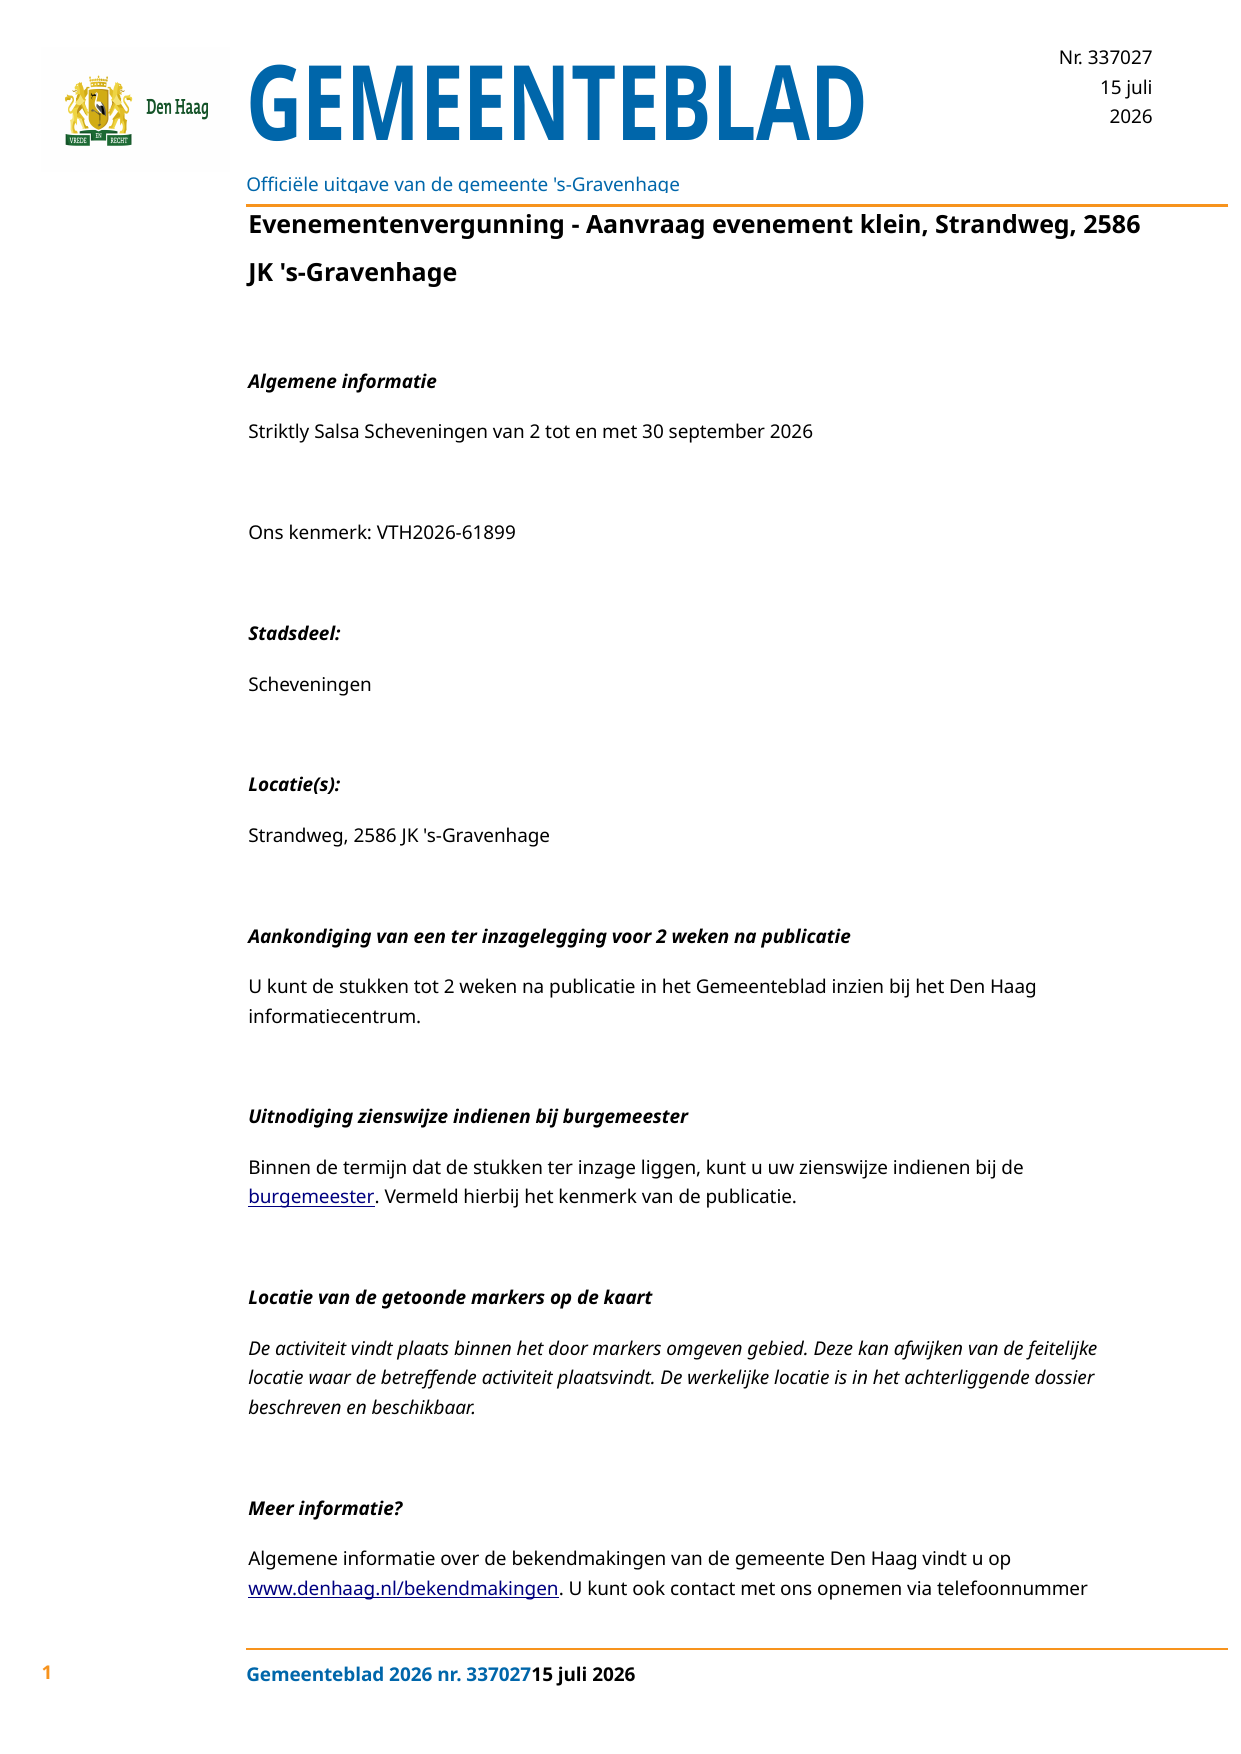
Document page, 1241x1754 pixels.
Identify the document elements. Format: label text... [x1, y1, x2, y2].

text Striktly Salsa Scheveningen van 2 tot en met 30 september 2026 [248, 419, 1152, 444]
text Strandweg, 2586 JK 's-Gravenhage [248, 822, 1152, 848]
text Stadsdeel: [248, 620, 1152, 646]
picture [41, 47, 231, 172]
text Aankondiging van een ter inzagelegging voor 2 weken na publicatie [248, 923, 1152, 949]
text Meer informatie? [248, 1495, 1152, 1521]
text Locatie van de getoonde markers op de kaart [248, 1284, 1152, 1310]
text U kunt de stukken tot 2 weken na publicatie in het Gemeenteblad inzien bij het Den Haag informatiecentrum. [248, 973, 1152, 1029]
text Algemene informatie over de bekendmakingen van de gemeente Den Haag vindt u op www.denhaag.nl/bekendmakingen. U kunt ook contact met ons opnemen via telefoonnummer [248, 1545, 1152, 1601]
text Scheveningen [248, 671, 1152, 697]
text Locatie(s): [248, 772, 1152, 797]
text Ons kenmerk: VTH2026-61899 [248, 519, 1152, 545]
text Uitnodiging zienswijze indienen bij burgemeester [248, 1104, 1152, 1129]
text Evenementenvergunning - Aanvraag evenement klein, Strandweg, 2586 JK 's-Gravenhage [248, 207, 1152, 288]
text Algemene informatie [248, 368, 1152, 394]
text Binnen de termijn dat de stukken ter inzage liggen, kunt u uw zienswijze indienen bij de burgemeester. Vermeld hierbij het kenmerk van de publicatie. [248, 1154, 1152, 1209]
text De activiteit vindt plaats binnen het door markers omgeven gebied. Deze kan afwijken van de feitelijke locatie waar de betreffende activiteit plaatsvindt. De werkelijke locatie is in het achterliggende dossier beschreven en beschikbaar. [248, 1335, 1152, 1420]
